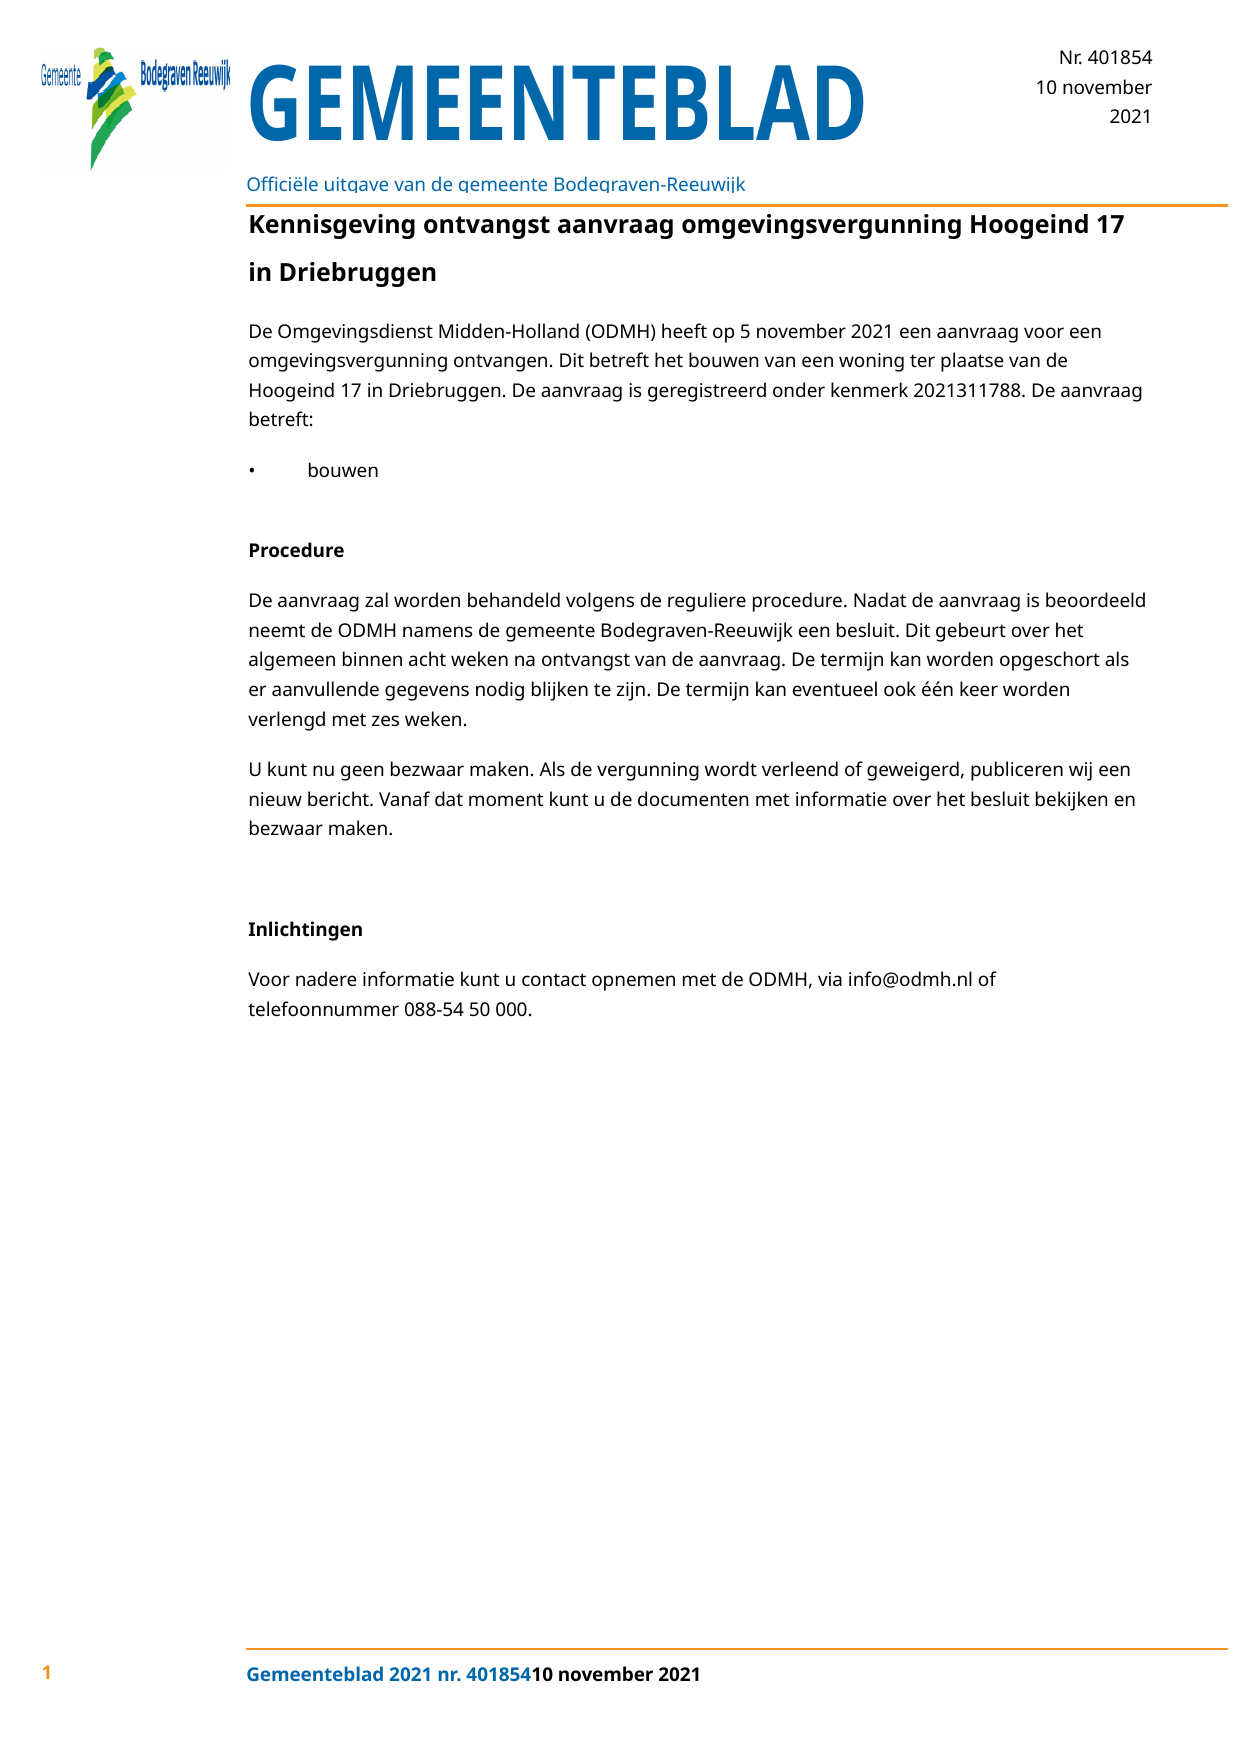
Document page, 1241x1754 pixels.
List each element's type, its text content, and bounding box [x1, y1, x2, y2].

text Procedure [248, 537, 1152, 563]
text Voor nadere informatie kunt u contact opnemen met de ODMH, via info@odmh.nl of telefoonnummer 088-54 50 000. [248, 967, 1152, 1022]
picture [41, 47, 231, 172]
text De Omgevingsdienst Midden-Holland (ODMH) heeft op 5 november 2021 een aanvraag voor een omgevingsvergunning ontvangen. Dit betreft het bouwen van een woning ter plaatse van de Hoogeind 17 in Driebruggen. De aanvraag is geregistreerd onder kenmerk 2021311788. De aanvraag betreft: [248, 318, 1152, 432]
list bouwen [248, 457, 1152, 483]
text Inlichtingen [248, 916, 1152, 942]
text U kunt nu geen bezwaar maken. Als de vergunning wordt verleend of geweigerd, publiceren wij een nieuw bericht. Vanaf dat moment kunt u de documenten met informatie over het besluit bekijken en bezwaar maken. [248, 756, 1152, 841]
text Kennisgeving ontvangst aanvraag omgevingsvergunning Hoogeind 17 in Driebruggen [248, 207, 1152, 288]
text De aanvraag zal worden behandeld volgens de reguliere procedure. Nadat de aanvraag is beoordeeld neemt de ODMH namens de gemeente Bodegraven-Reeuwijk een besluit. Dit gebeurt over het algemeen binnen acht weken na ontvangst van de aanvraag. De termijn kan worden opgeschort als er aanvullende gegevens nodig blijken te zijn. De termijn kan eventueel ook één keer worden verlengd met zes weken. [248, 587, 1152, 732]
